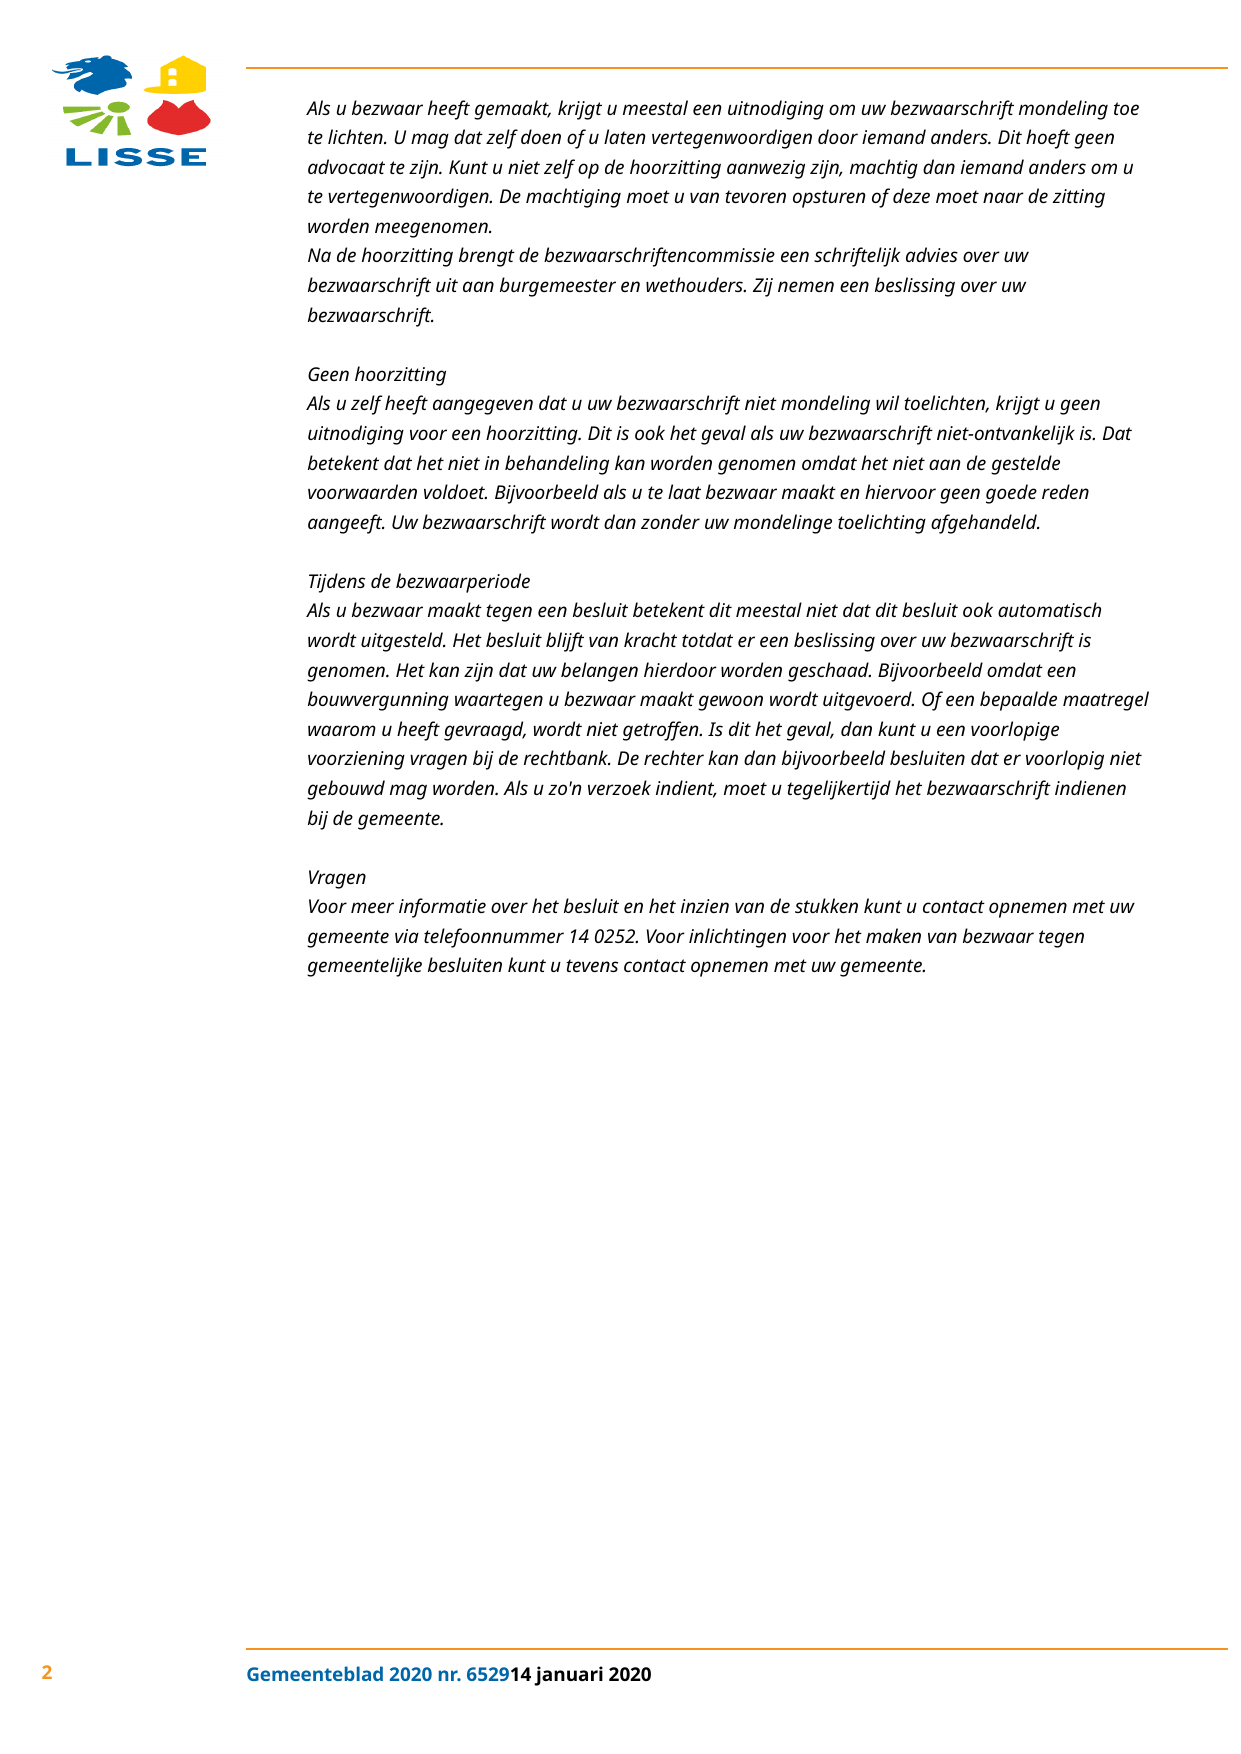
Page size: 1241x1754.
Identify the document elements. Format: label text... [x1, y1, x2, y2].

picture [41, 47, 231, 172]
list Na de hoorzitting brengt de bezwaarschriftencommissie een schriftelijk advies over uw bezwaarschrift uit aan burgemeester en wethouders. Zij nemen een beslissing over uw bezwaarschrift. [248, 243, 1152, 328]
list Als u bezwaar maakt tegen een besluit betekent dit meestal niet dat dit besluit ook automatisch wordt uitgesteld. Het besluit blijft van kracht totdat er een beslissing over uw bezwaarschrift is genomen. Het kan zijn dat uw belangen hierdoor worden geschaad. Bijvoorbeeld omdat een bouwvergunning waartegen u bezwaar maakt gewoon wordt uitgevoerd. Of een bepaalde maatregel waarom u heeft gevraagd, wordt niet getroffen. Is dit het geval, dan kunt u een voorlopige voorziening vragen bij de rechtbank. De rechter kan dan bijvoorbeeld besluiten dat er voorlopig niet gebouwd mag worden. Als u zo'n verzoek indient, moet u tegelijkertijd het bezwaarschrift indienen bij de gemeente. [248, 598, 1152, 831]
list Als u zelf heeft aangegeven dat u uw bezwaarschrift niet mondeling wil toelichten, krijgt u geen uitnodiging voor een hoorzitting. Dit is ook het geval als uw bezwaarschrift niet-ontvankelijk is. Dat betekent dat het niet in behandeling kan worden genomen omdat het niet aan de gestelde voorwaarden voldoet. Bijvoorbeeld als u te laat bezwaar maakt en hiervoor geen goede reden aangeeft. Uw bezwaarschrift wordt dan zonder uw mondelinge toelichting afgehandeld. [248, 391, 1152, 535]
list Tijdens de bezwaarperiode [248, 568, 1152, 594]
list Vragen [248, 864, 1152, 890]
list Voor meer informatie over het besluit en het inzien van de stukken kunt u contact opnemen met uw gemeente via telefoonnummer 14 0252. Voor inlichtingen voor het maken van bezwaar tegen gemeentelijke besluiten kunt u tevens contact opnemen met uw gemeente. [248, 893, 1152, 978]
list Geen hoorzitting [248, 361, 1152, 387]
list Als u bezwaar heeft gemaakt, krijgt u meestal een uitnodiging om uw bezwaarschrift mondeling toe te lichten. U mag dat zelf doen of u laten vertegenwoordigen door iemand anders. Dit hoeft geen advocaat te zijn. Kunt u niet zelf op de hoorzitting aanwezig zijn, machtig dan iemand anders om u te vertegenwoordigen. De machtiging moet u van tevoren opsturen of deze moet naar de zitting worden meegenomen. [248, 95, 1152, 239]
